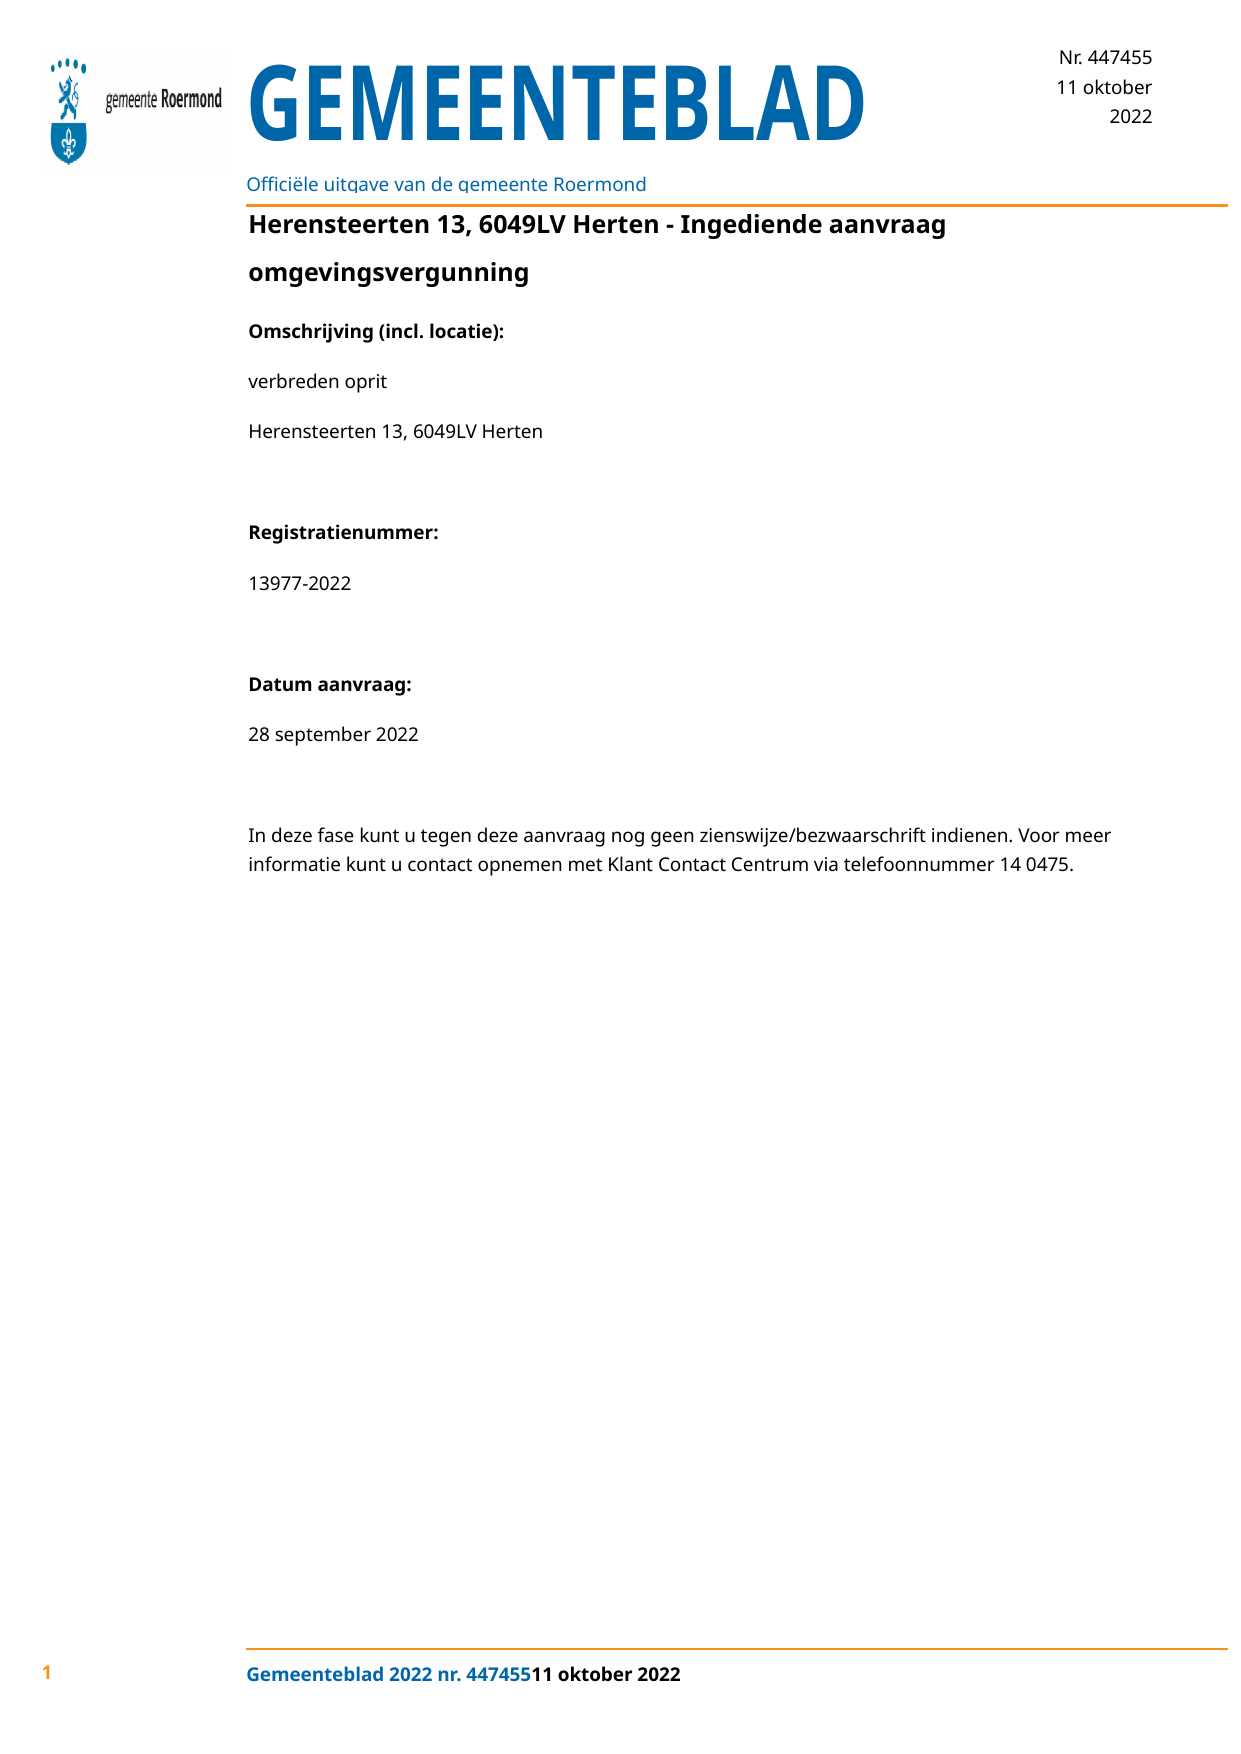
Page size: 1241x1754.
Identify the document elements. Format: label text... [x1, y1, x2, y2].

text Omschrijving (incl. locatie): [248, 318, 1152, 344]
text verbreden oprit [248, 368, 1152, 394]
text 28 september 2022 [248, 721, 1152, 747]
text Herensteerten 13, 6049LV Herten [248, 419, 1152, 444]
text Datum aanvraag: [248, 671, 1152, 697]
picture [41, 47, 231, 172]
text Herensteerten 13, 6049LV Herten - Ingediende aanvraag omgevingsvergunning [248, 207, 1152, 288]
text 13977-2022 [248, 570, 1152, 596]
text In deze fase kunt u tegen deze aanvraag nog geen zienswijze/bezwaarschrift indienen. Voor meer informatie kunt u contact opnemen met Klant Contact Centrum via telefoonnummer 14 0475. [248, 822, 1152, 877]
text Registratienummer: [248, 519, 1152, 545]
